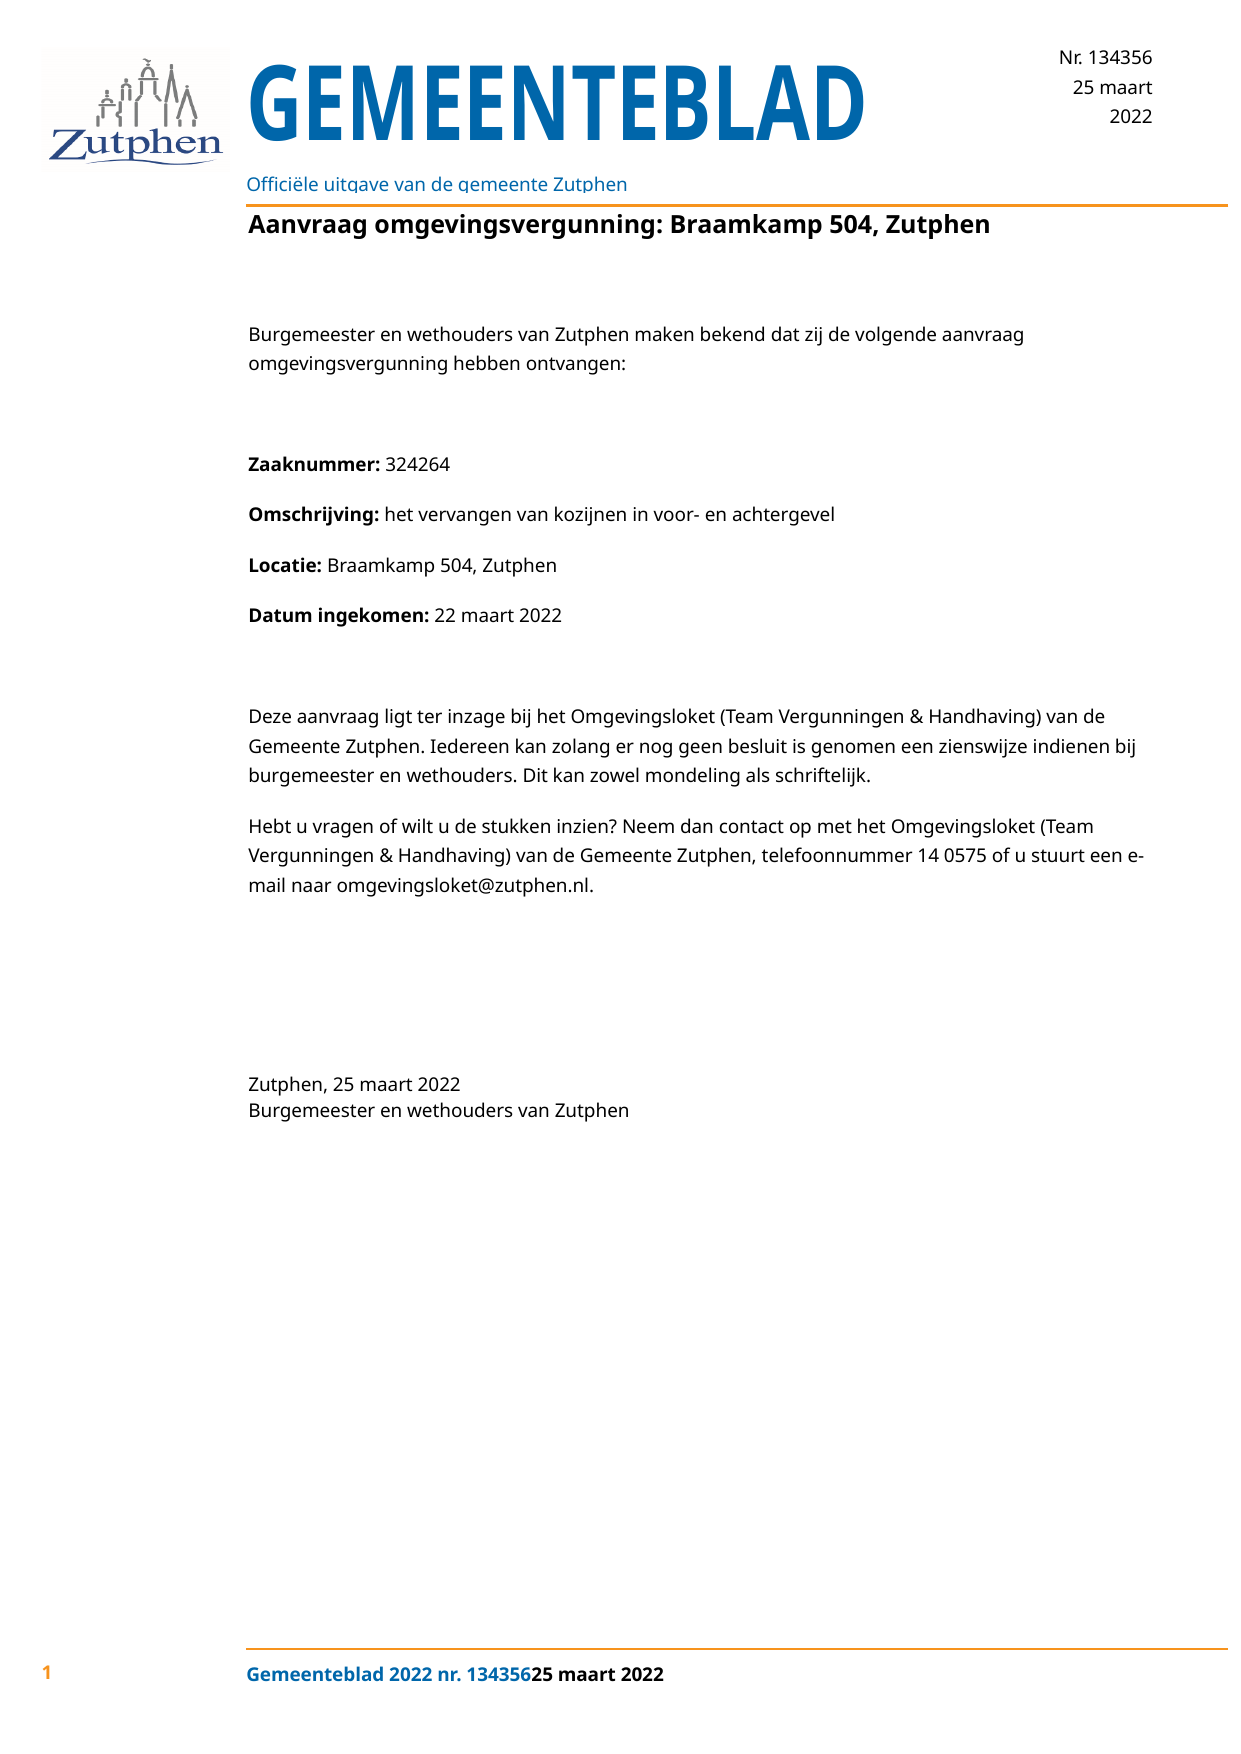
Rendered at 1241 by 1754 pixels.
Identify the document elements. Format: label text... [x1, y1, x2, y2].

text Zaaknummer: 324264 [248, 451, 1152, 477]
text Aanvraag omgevingsvergunning: Braamkamp 504, Zutphen [248, 207, 1152, 241]
text Datum ingekomen: 22 maart 2022 [248, 602, 1152, 628]
text Zutphen, 25 maart 2022 [248, 1071, 1152, 1097]
text Locatie: Braamkamp 504, Zutphen [248, 552, 1152, 578]
text Hebt u vragen of wilt u de stukken inzien? Neem dan contact op met het Omgevingsloket (Team Vergunningen & Handhaving) van de Gemeente Zutphen, telefoonnummer 14 0575 of u stuurt een e-mail naar omgevingsloket@zutphen.nl. [248, 813, 1152, 898]
text Burgemeester en wethouders van Zutphen maken bekend dat zij de volgende aanvraag omgevingsvergunning hebben ontvangen: [248, 321, 1152, 376]
text Omschrijving: het vervangen van kozijnen in voor- en achtergevel [248, 502, 1152, 527]
text Deze aanvraag ligt ter inzage bij het Omgevingsloket (Team Vergunningen & Handhaving) van de Gemeente Zutphen. Iedereen kan zolang er nog geen besluit is genomen een zienswijze indienen bij burgemeester en wethouders. Dit kan zowel mondeling als schriftelijk. [248, 703, 1152, 788]
text Burgemeester en wethouders van Zutphen [248, 1097, 1152, 1122]
picture [41, 47, 231, 172]
